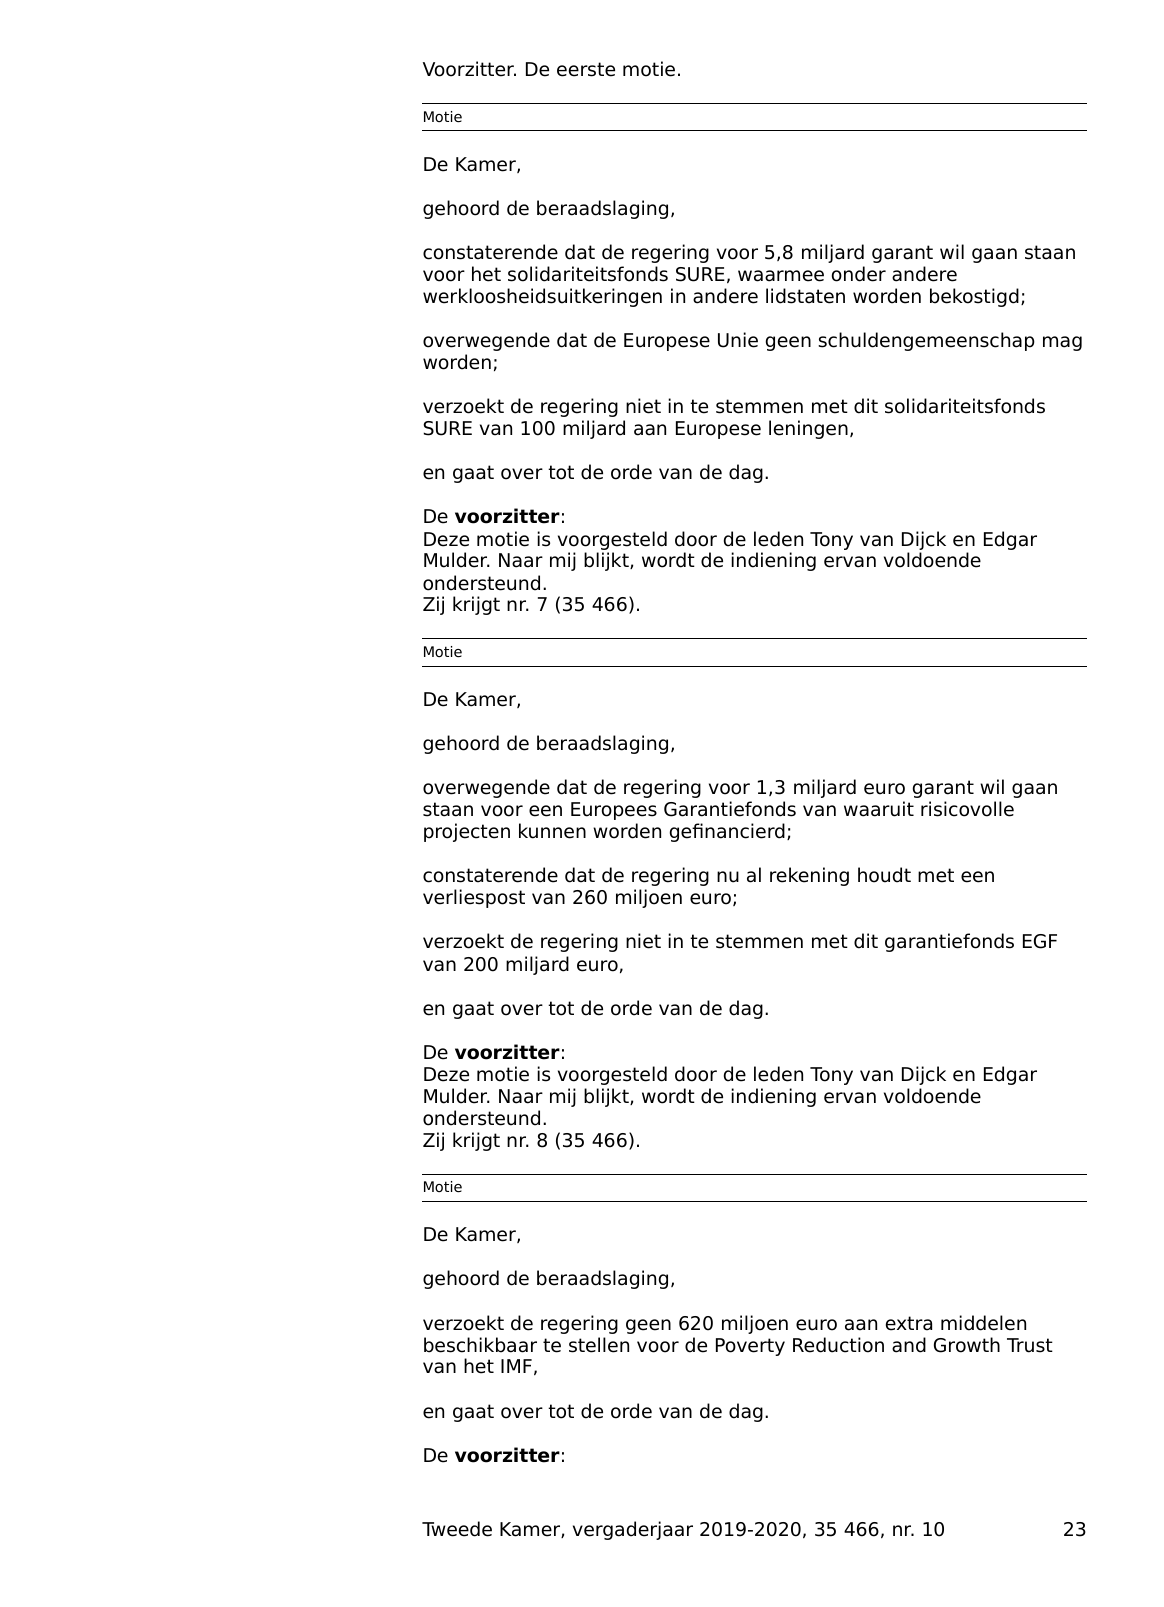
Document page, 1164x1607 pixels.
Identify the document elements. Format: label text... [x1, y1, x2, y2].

text gehoord de beraadslaging, [422, 198, 1087, 220]
text overwegende dat de Europese Unie geen schuldengemeenschap mag worden; [422, 330, 1087, 374]
text en gaat over tot de orde van de dag. [422, 462, 1087, 484]
table_header Motie [422, 104, 1087, 130]
text De voorzitter: [422, 506, 1087, 528]
table_header Motie [422, 639, 1087, 666]
text en gaat over tot de orde van de dag. [422, 1401, 1087, 1423]
text verzoekt de regering geen 620 miljoen euro aan extra middelen beschikbaar te stellen voor de Poverty Reduction and Growth Trust van het IMF, [422, 1312, 1087, 1378]
text Zij krijgt nr. 7 (35 466). [422, 594, 1087, 616]
text Deze motie is voorgesteld door de leden Tony van Dijck en Edgar Mulder. Naar mij blijkt, wordt de indiening ervan voldoende ondersteund. [422, 528, 1087, 594]
text en gaat over tot de orde van de dag. [422, 998, 1087, 1019]
table_header Motie [422, 1175, 1087, 1201]
text gehoord de beraadslaging, [422, 1268, 1087, 1290]
text constaterende dat de regering nu al rekening houdt met een verliespost van 260 miljoen euro; [422, 865, 1087, 909]
text verzoekt de regering niet in te stemmen met dit solidariteitsfonds SURE van 100 miljard aan Europese leningen, [422, 396, 1087, 440]
text constaterende dat de regering voor 5,8 miljard garant wil gaan staan voor het solidariteitsfonds SURE, waarmee onder andere werkloosheidsuitkeringen in andere lidstaten worden bekostigd; [422, 242, 1087, 308]
text De Kamer, [422, 153, 1087, 176]
text De Kamer, [422, 689, 1087, 711]
text De voorzitter: [422, 1445, 1087, 1467]
text Zij krijgt nr. 8 (35 466). [422, 1130, 1087, 1152]
text De Kamer, [422, 1224, 1087, 1246]
text De voorzitter: [422, 1042, 1087, 1064]
text overwegende dat de regering voor 1,3 miljard euro garant wil gaan staan voor een Europees Garantiefonds van waaruit risicovolle projecten kunnen worden gefinancierd; [422, 777, 1087, 843]
text Deze motie is voorgesteld door de leden Tony van Dijck en Edgar Mulder. Naar mij blijkt, wordt de indiening ervan voldoende ondersteund. [422, 1064, 1087, 1130]
text gehoord de beraadslaging, [422, 733, 1087, 755]
text verzoekt de regering niet in te stemmen met dit garantiefonds EGF van 200 miljard euro, [422, 931, 1087, 975]
text Voorzitter. De eerste motie. [422, 59, 1087, 81]
